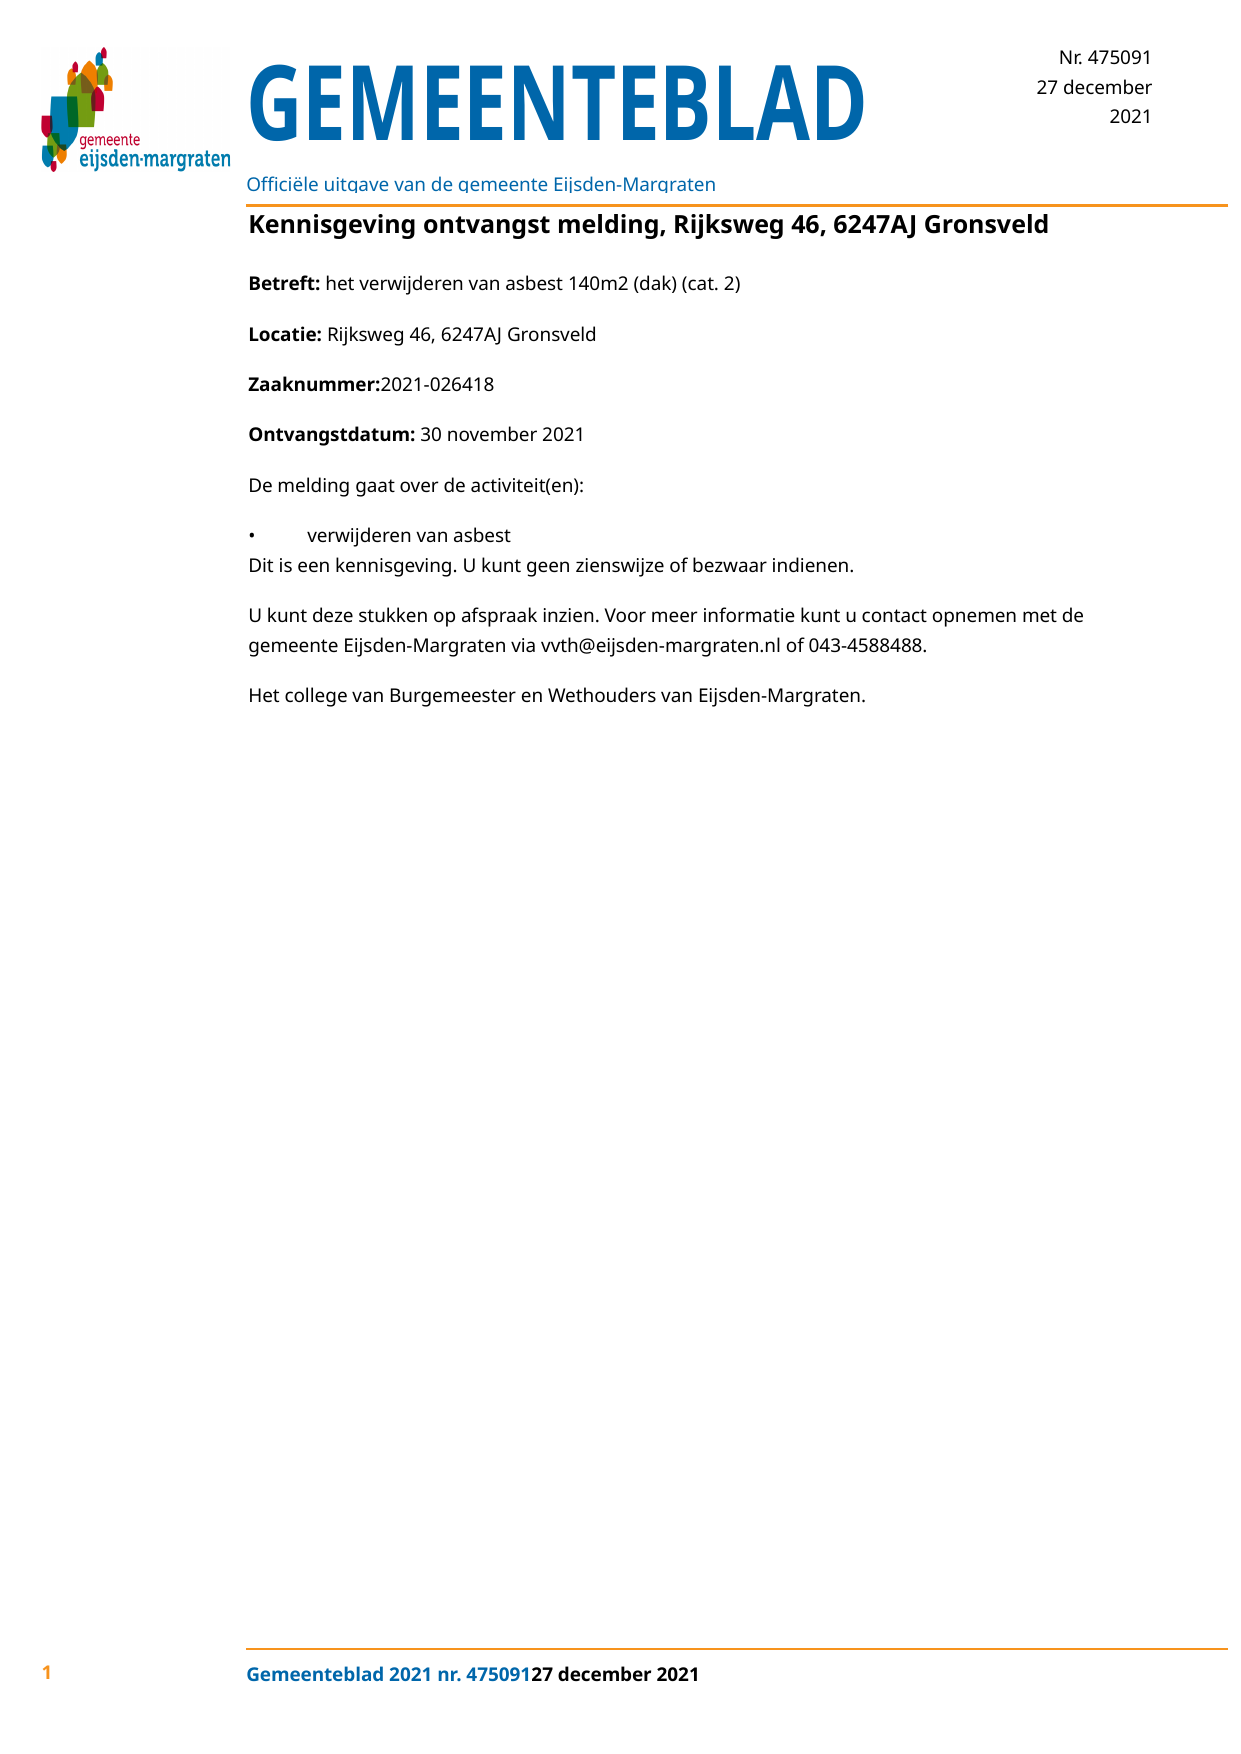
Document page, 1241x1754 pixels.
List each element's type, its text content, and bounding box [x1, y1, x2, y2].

text U kunt deze stukken op afspraak inzien. Voor meer informatie kunt u contact opnemen met de gemeente Eijsden-Margraten via vvth@eijsden-margraten.nl of 043-4588488. [248, 602, 1152, 658]
text Locatie: Rijksweg 46, 6247AJ Gronsveld [248, 321, 1152, 346]
text Betreft: het verwijderen van asbest 140m2 (dak) (cat. 2) [248, 270, 1152, 296]
picture [41, 47, 231, 172]
list verwijderen van asbest [248, 522, 1152, 548]
text Het college van Burgemeester en Wethouders van Eijsden-Margraten. [248, 682, 1152, 708]
text De melding gaat over de activiteit(en): [248, 472, 1152, 498]
text Kennisgeving ontvangst melding, Rijksweg 46, 6247AJ Gronsveld [248, 207, 1152, 241]
text Zaaknummer:2021-026418 [248, 371, 1152, 397]
text Ontvangstdatum: 30 november 2021 [248, 422, 1152, 447]
text Dit is een kennisgeving. U kunt geen zienswijze of bezwaar indienen. [248, 552, 1152, 578]
